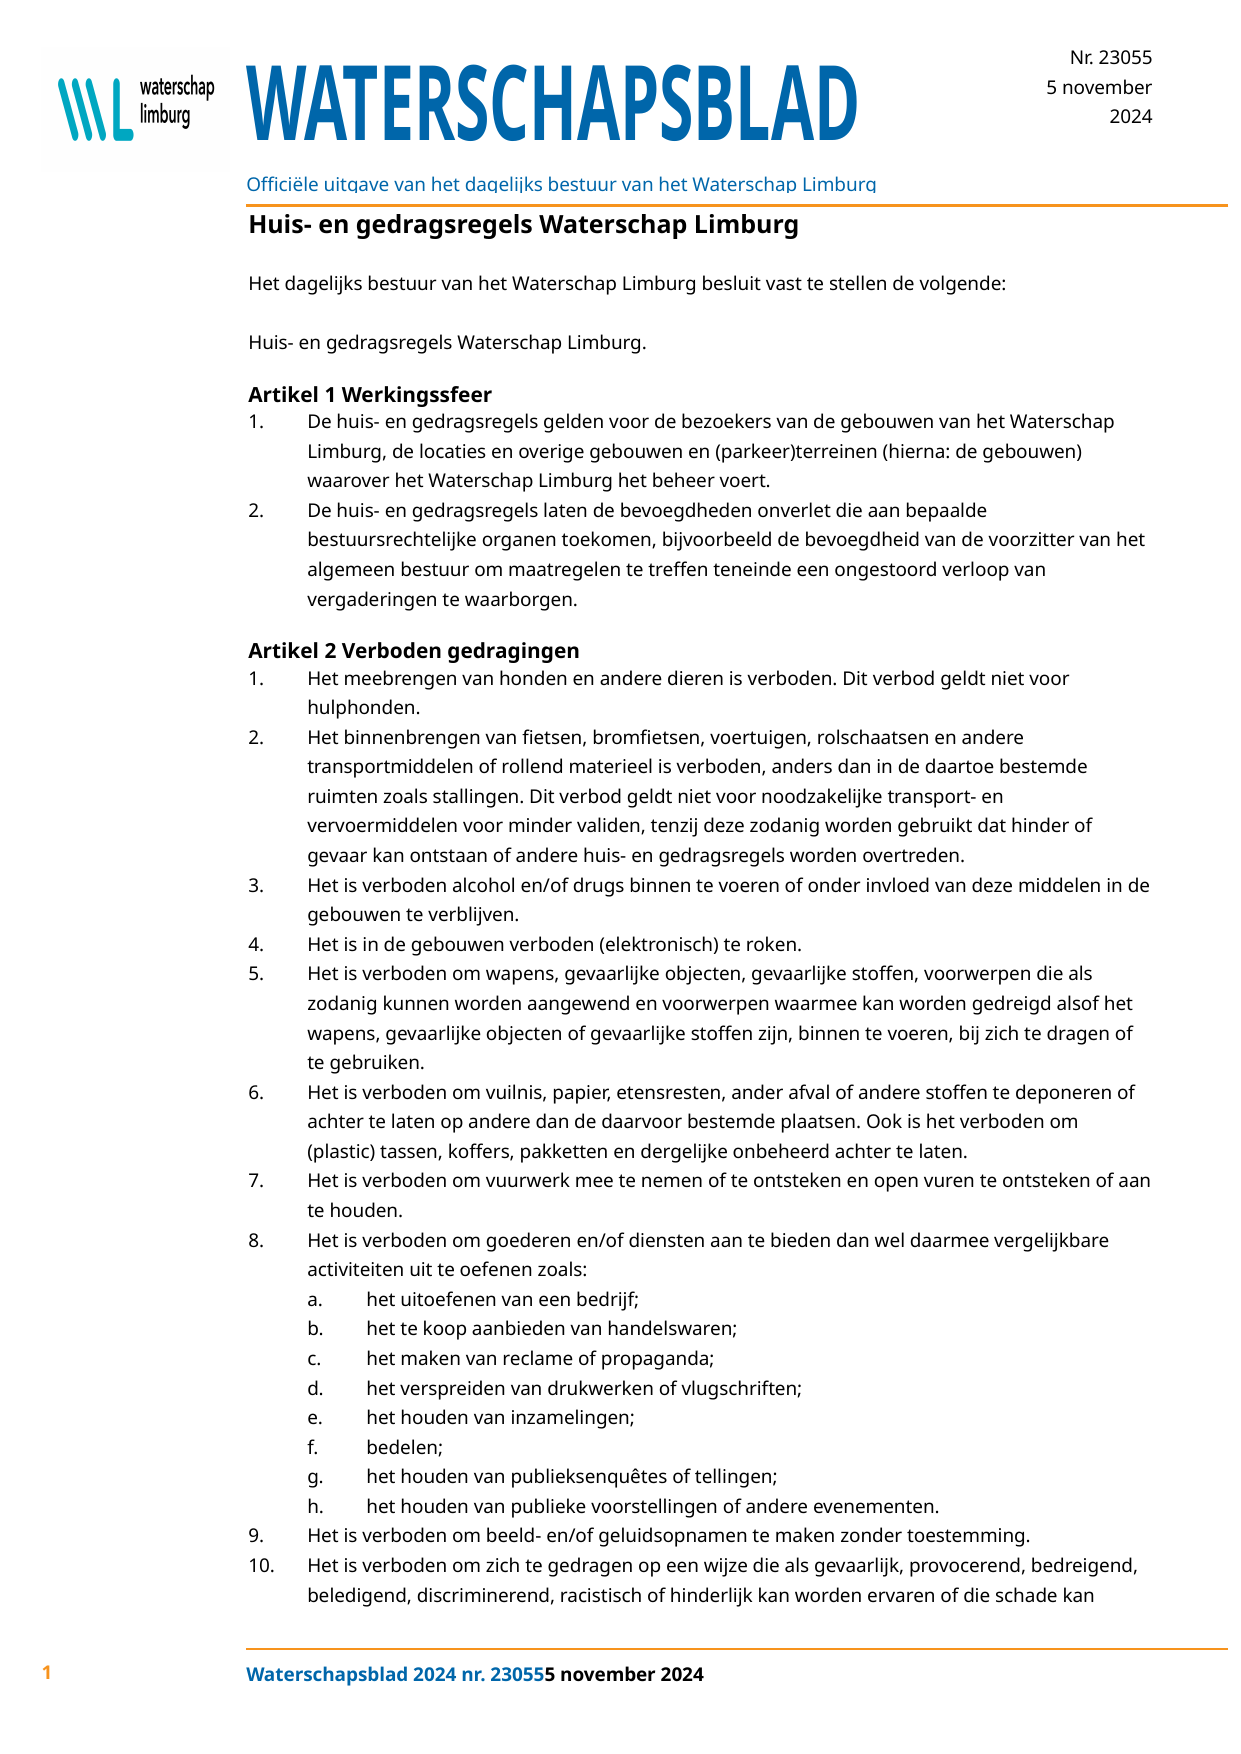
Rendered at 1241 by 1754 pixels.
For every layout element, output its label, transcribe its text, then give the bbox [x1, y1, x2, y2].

list het houden van inzamelingen; [307, 1404, 1152, 1430]
list Het is verboden om beeld- en/of geluidsopnamen te maken zonder toestemming. [248, 1523, 1152, 1548]
text Huis- en gedragsregels Waterschap Limburg. [248, 329, 1152, 355]
text Artikel 2 Verboden gedragingen [248, 636, 1152, 665]
list het houden van publieke voorstellingen of andere evenementen. [307, 1493, 1152, 1519]
list Het is verboden om zich te gedragen op een wijze die als gevaarlijk, provocerend, bedreigend, beledigend, discriminerend, racistisch of hinderlijk kan worden ervaren of die schade kan [248, 1552, 1152, 1607]
picture [41, 47, 231, 172]
list Het is verboden om vuurwerk mee te nemen of te ontsteken en open vuren te ontsteken of aan te houden. [248, 1168, 1152, 1223]
list De huis- en gedragsregels laten de bevoegdheden onverlet die aan bepaalde bestuursrechtelijke organen toekomen, bijvoorbeeld de bevoegdheid van de voorzitter van het algemeen bestuur om maatregelen te treffen teneinde een ongestoord verloop van vergaderingen te waarborgen. [248, 497, 1152, 612]
list het maken van reclame of propaganda; [307, 1345, 1152, 1371]
list Het is verboden om goederen en/of diensten aan te bieden dan wel daarmee vergelijkbare activiteiten uit te oefenen zoals: [248, 1227, 1152, 1282]
list het te koop aanbieden van handelswaren; [307, 1316, 1152, 1341]
list Het is verboden alcohol en/of drugs binnen te voeren of onder invloed van deze middelen in de gebouwen te verblijven. [248, 872, 1152, 927]
list bedelen; [307, 1434, 1152, 1459]
text Artikel 1 Werkingssfeer [248, 380, 1152, 408]
list Het binnenbrengen van fietsen, bromfietsen, voertuigen, rolschaatsen en andere transportmiddelen of rollend materieel is verboden, anders dan in de daartoe bestemde ruimten zoals stallingen. Dit verbod geldt niet voor noodzakelijke transport- en vervoermiddelen voor minder validen, tenzij deze zodanig worden gebruikt dat hinder of gevaar kan ontstaan of andere huis- en gedragsregels worden overtreden. [248, 724, 1152, 868]
list het verspreiden van drukwerken of vlugschriften; [307, 1375, 1152, 1400]
list Het is verboden om vuilnis, papier, etensresten, ander afval of andere stoffen te deponeren of achter te laten op andere dan de daarvoor bestemde plaatsen. Ook is het verboden om (plastic) tassen, koffers, pakketten en dergelijke onbeheerd achter te laten. [248, 1079, 1152, 1164]
list Het meebrengen van honden en andere dieren is verboden. Dit verbod geldt niet voor hulphonden. [248, 665, 1152, 720]
list Het is verboden om wapens, gevaarlijke objecten, gevaarlijke stoffen, voorwerpen die als zodanig kunnen worden aangewend en voorwerpen waarmee kan worden gedreigd alsof het wapens, gevaarlijke objecten of gevaarlijke stoffen zijn, binnen te voeren, bij zich te dragen of te gebruiken. [248, 961, 1152, 1075]
list het houden van publieksenquêtes of tellingen; [307, 1463, 1152, 1489]
list De huis- en gedragsregels gelden voor de bezoekers van de gebouwen van het Waterschap Limburg, de locaties en overige gebouwen en (parkeer)terreinen (hierna: de gebouwen) waarover het Waterschap Limburg het beheer voert. [248, 408, 1152, 493]
text Het dagelijks bestuur van het Waterschap Limburg besluit vast te stellen de volgende: [248, 270, 1152, 296]
text Huis- en gedragsregels Waterschap Limburg [248, 207, 1152, 241]
list Het is in de gebouwen verboden (elektronisch) te roken. [248, 931, 1152, 957]
list het uitoefenen van een bedrijf; [307, 1286, 1152, 1312]
